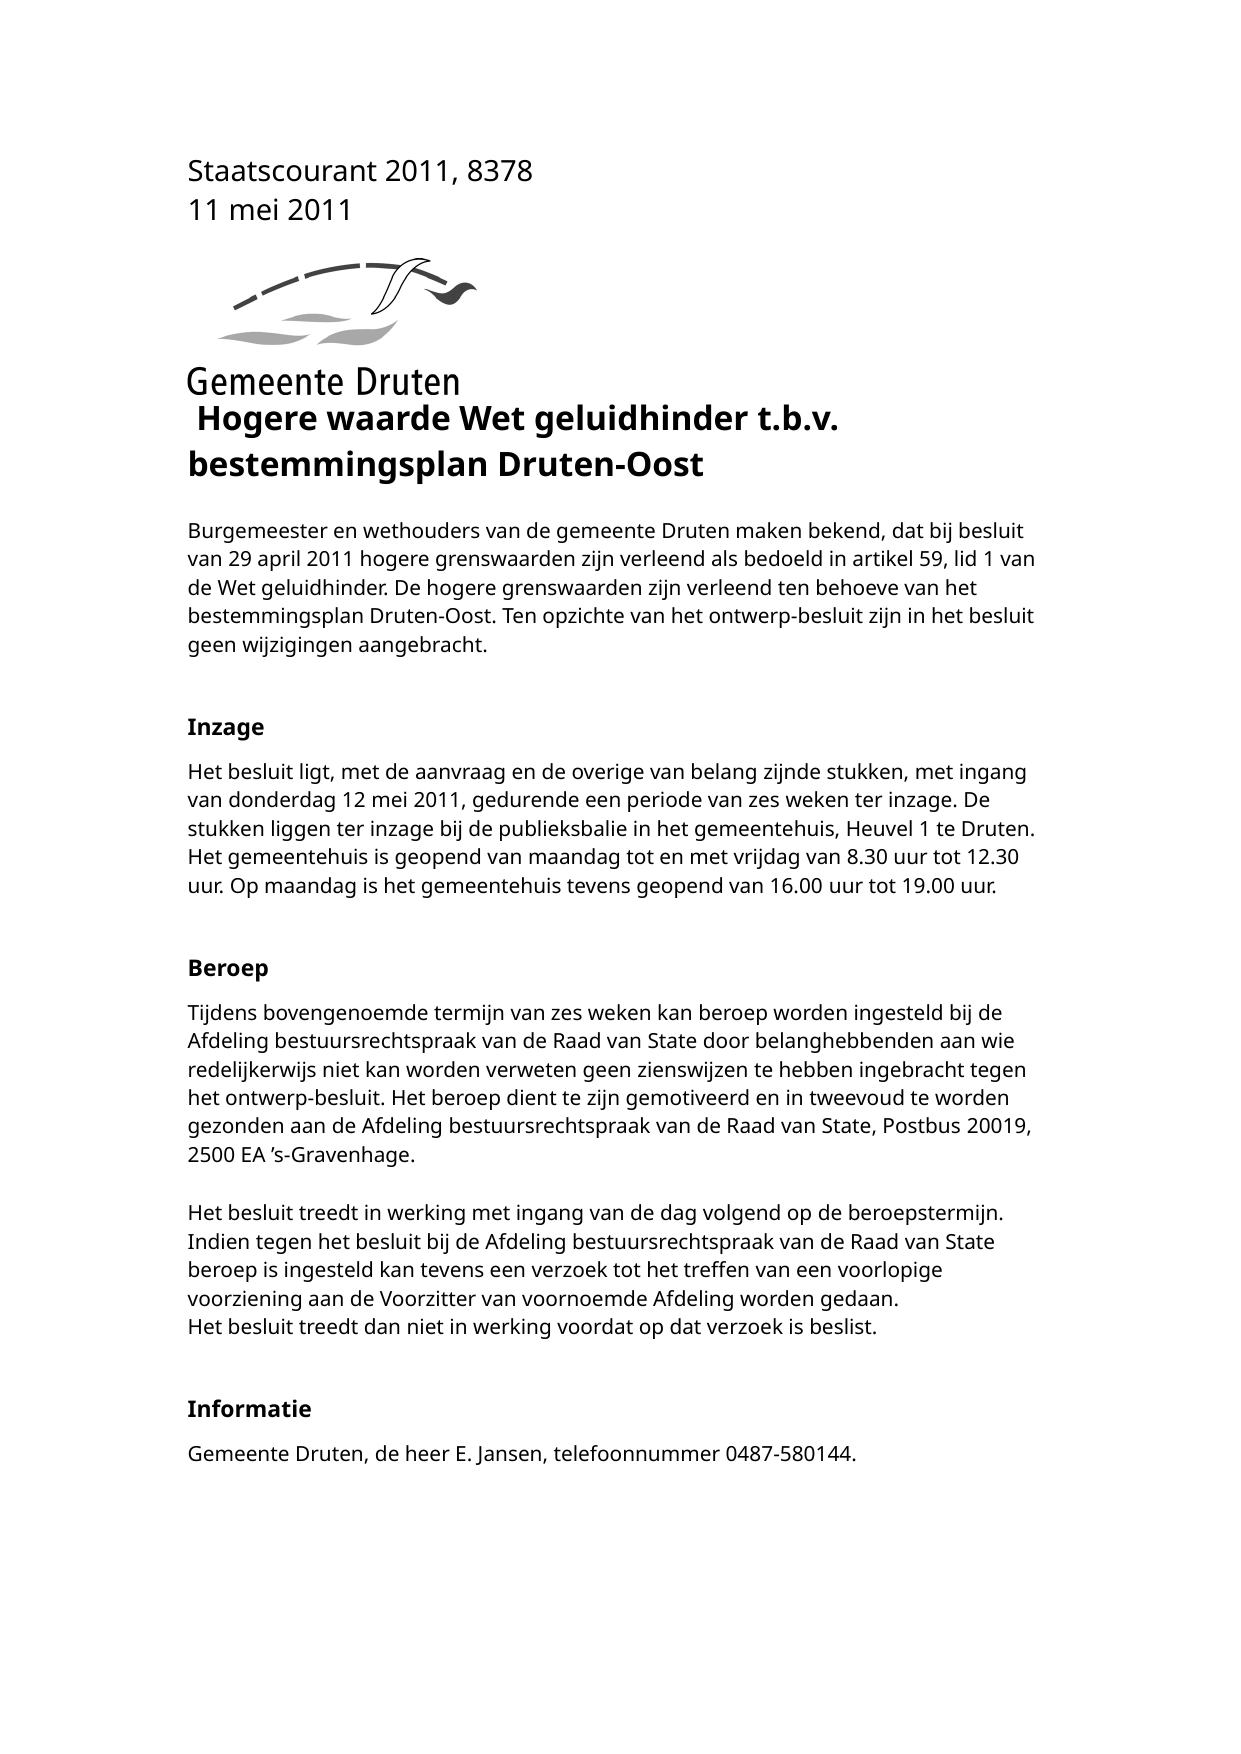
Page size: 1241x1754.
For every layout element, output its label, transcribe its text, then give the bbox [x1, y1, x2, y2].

subtitle Beroep [187, 952, 1053, 983]
text Staatscourant 2011, 8378 [187, 150, 1053, 190]
picture [187, 258, 477, 395]
text Het besluit ligt, met de aanvraag en de overige van belang zijnde stukken, met ingang van donderdag 12 mei 2011, gedurende een periode van zes weken ter inzage. De stukken liggen ter inzage bij de publieksbalie in het gemeentehuis, Heuvel 1 te Druten. Het gemeentehuis is geopend van maandag tot en met vrijdag van 8.30 uur tot 12.30 uur. Op maandag is het gemeentehuis tevens geopend van 16.00 uur tot 19.00 uur. [187, 757, 1053, 899]
text Het besluit treedt in werking met ingang van de dag volgend op de beroepstermijn. [187, 1198, 1053, 1227]
text Burgemeester en wethouders van de gemeente Druten maken bekend, dat bij besluit van 29 april 2011 hogere grenswaarden zijn verleend als bedoeld in artikel 59, lid 1 van de Wet geluidhinder. De hogere grenswaarden zijn verleend ten behoeve van het bestemmingsplan Druten-Oost. Ten opzichte van het ontwerp-besluit zijn in het besluit geen wijzigingen aangebracht. [187, 516, 1053, 658]
subtitle Inzage [187, 711, 1053, 742]
text 11 mei 2011 [187, 190, 1053, 229]
text Het besluit treedt dan niet in werking voordat op dat verzoek is beslist. [187, 1312, 1053, 1341]
subtitle Hogere waarde Wet geluidhinder t.b.v. bestemmingsplan Druten-Oost [187, 271, 1053, 486]
text Tijdens bovengenoemde termijn van zes weken kan beroep worden ingesteld bij de Afdeling bestuursrechtspraak van de Raad van State door belanghebbenden aan wie redelijkerwijs niet kan worden verweten geen zienswijzen te hebben ingebracht tegen het ontwerp-besluit. Het beroep dient te zijn gemotiveerd en in tweevoud te worden gezonden aan de Afdeling bestuursrechtspraak van de Raad van State, Postbus 20019, 2500 EA ’s-Gravenhage. [187, 998, 1053, 1168]
text Indien tegen het besluit bij de Afdeling bestuursrechtspraak van de Raad van State beroep is ingesteld kan tevens een verzoek tot het treffen van een voorlopige voorziening aan de Voorzitter van voornoemde Afdeling worden gedaan. [187, 1227, 1053, 1312]
text Gemeente Druten, de heer E. Jansen, telefoonnummer 0487-580144. [187, 1439, 1053, 1468]
subtitle Informatie [187, 1393, 1053, 1424]
